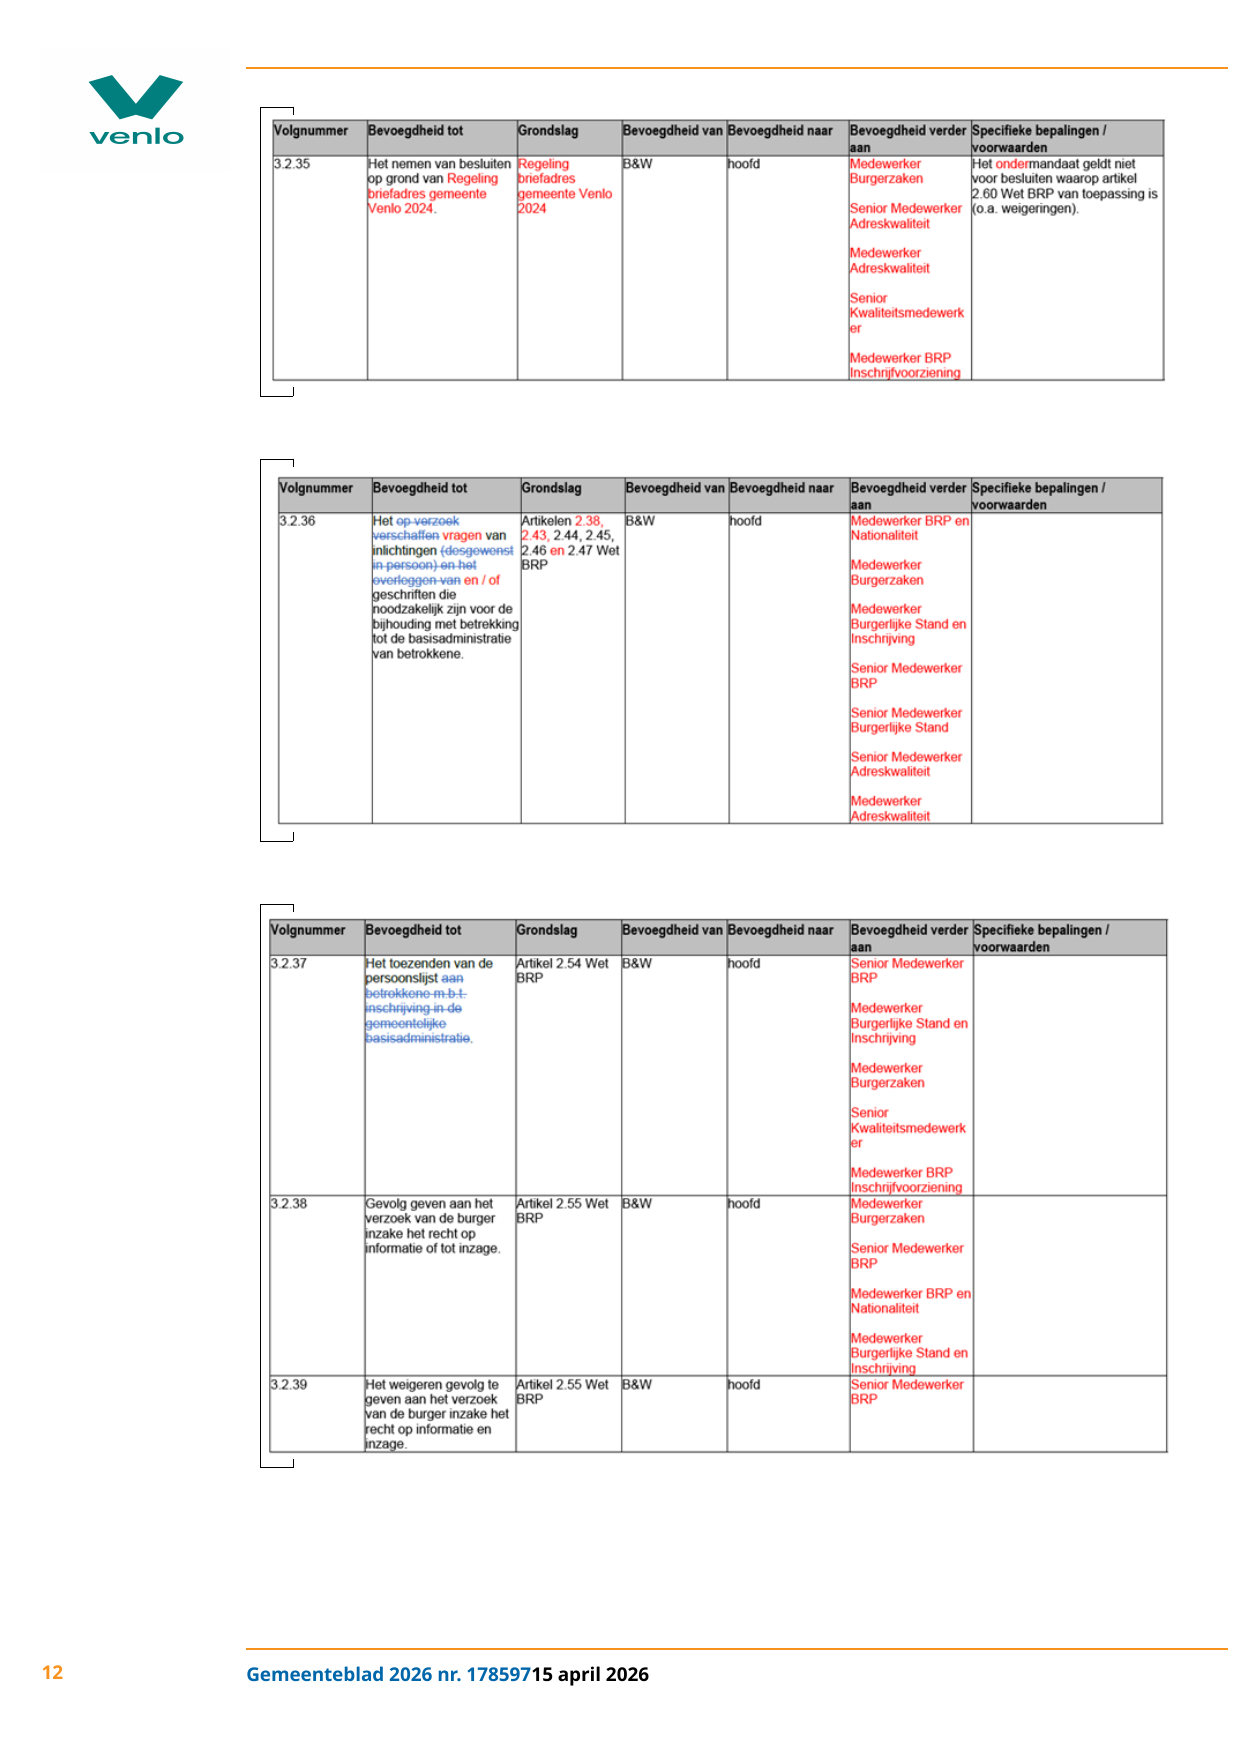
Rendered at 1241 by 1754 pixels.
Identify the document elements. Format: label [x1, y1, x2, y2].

picture [268, 912, 1173, 1459]
picture [268, 115, 1173, 387]
picture [41, 47, 231, 172]
picture [268, 467, 1173, 832]
